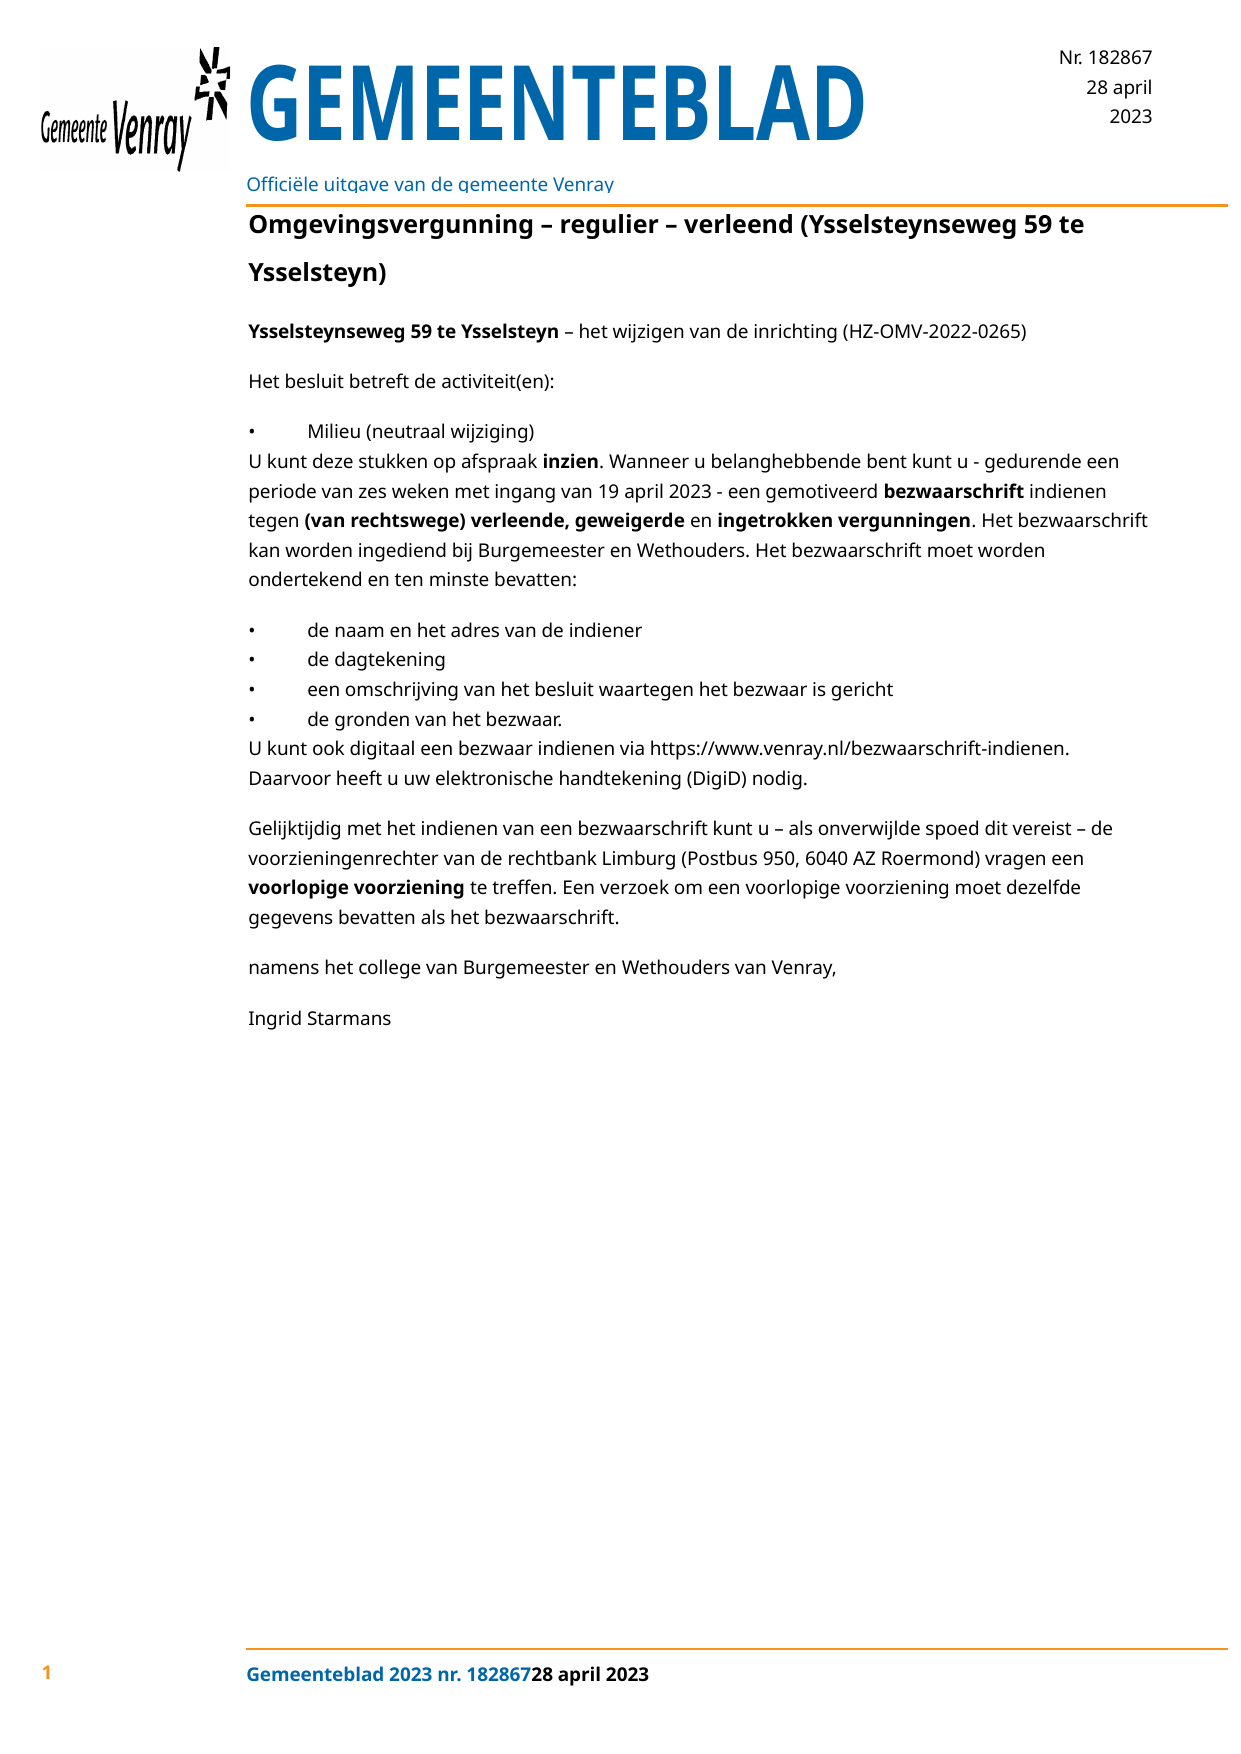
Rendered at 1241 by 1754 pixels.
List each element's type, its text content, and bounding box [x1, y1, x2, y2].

text U kunt ook digitaal een bezwaar indienen via https://www.venray.nl/bezwaarschrift-indienen. Daarvoor heeft u uw elektronische handtekening (DigiD) nodig. [248, 735, 1152, 791]
text U kunt deze stukken op afspraak inzien. Wanneer u belanghebbende bent kunt u - gedurende een periode van zes weken met ingang van 19 april 2023 - een gemotiveerd bezwaarschrift indienen tegen (van rechtswege) verleende, geweigerde en ingetrokken vergunningen. Het bezwaarschrift kan worden ingediend bij Burgemeester en Wethouders. Het bezwaarschrift moet worden ondertekend en ten minste bevatten: [248, 448, 1152, 592]
text Gelijktijdig met het indienen van een bezwaarschrift kunt u – als onverwijlde spoed dit vereist – de voorzieningenrechter van de rechtbank Limburg (Postbus 950, 6040 AZ Roermond) vragen een voorlopige voorziening te treffen. Een verzoek om een voorlopige voorziening moet dezelfde gegevens bevatten als het bezwaarschrift. [248, 815, 1152, 930]
list de naam en het adres van de indiener [248, 617, 1152, 643]
picture [41, 47, 231, 172]
text Ysselsteynseweg 59 te Ysselsteyn – het wijzigen van de inrichting (HZ-OMV-2022-0265) [248, 318, 1152, 344]
list een omschrijving van het besluit waartegen het bezwaar is gericht [248, 676, 1152, 702]
list de dagtekening [248, 647, 1152, 672]
text Ingrid Starmans [248, 1005, 1152, 1031]
text Omgevingsvergunning – regulier – verleend (Ysselsteynseweg 59 te Ysselsteyn) [248, 207, 1152, 288]
text namens het college van Burgemeester en Wethouders van Venray, [248, 954, 1152, 980]
text Het besluit betreft de activiteit(en): [248, 368, 1152, 394]
list Milieu (neutraal wijziging) [248, 419, 1152, 444]
list de gronden van het bezwaar. [248, 706, 1152, 732]
